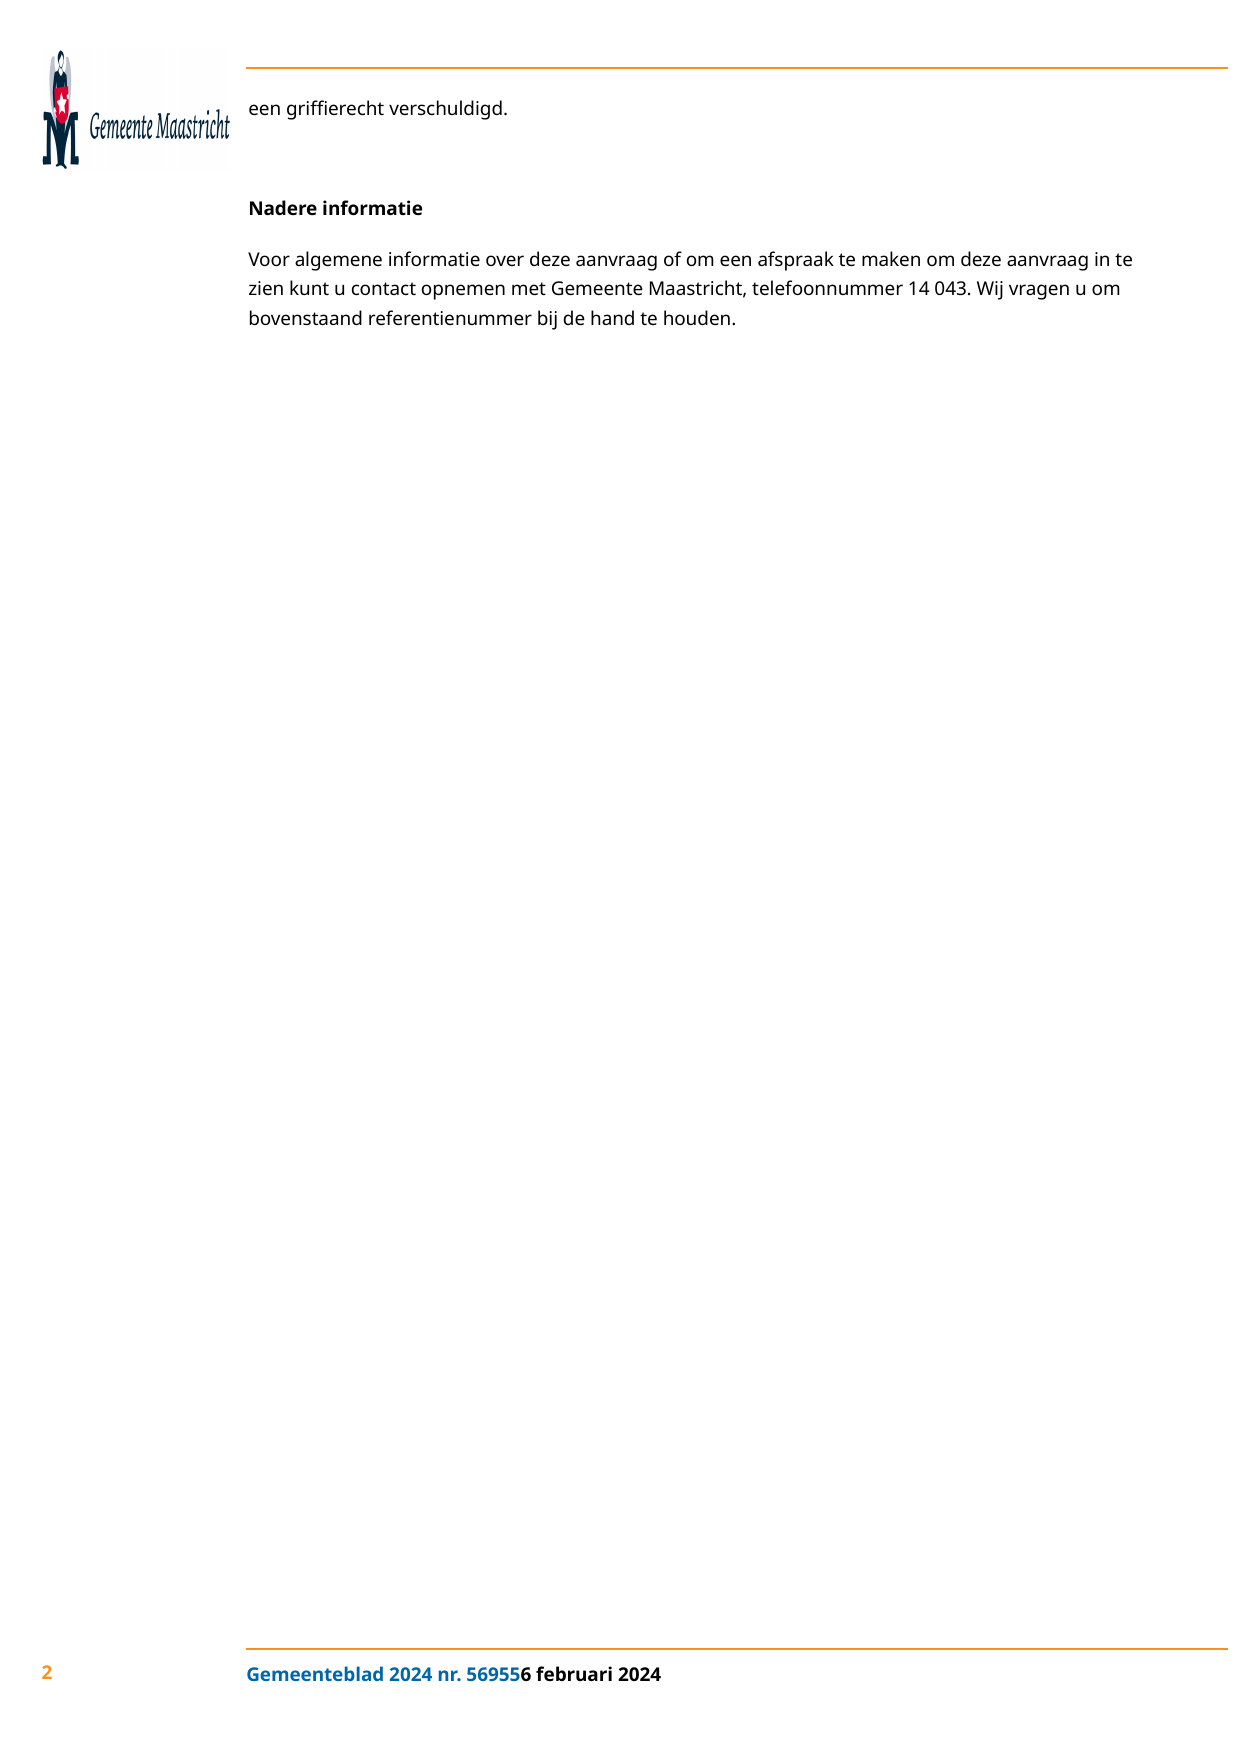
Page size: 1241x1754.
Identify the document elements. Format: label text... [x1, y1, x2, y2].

text Voor algemene informatie over deze aanvraag of om een afspraak te maken om deze aanvraag in te zien kunt u contact opnemen met Gemeente Maastricht, telefoonnummer 14 043. Wij vragen u om bovenstaand referentienummer bij de hand te houden. [248, 246, 1152, 331]
text een griffierecht verschuldigd. [248, 95, 1152, 121]
text Nadere informatie [248, 196, 1152, 221]
picture [41, 47, 231, 172]
